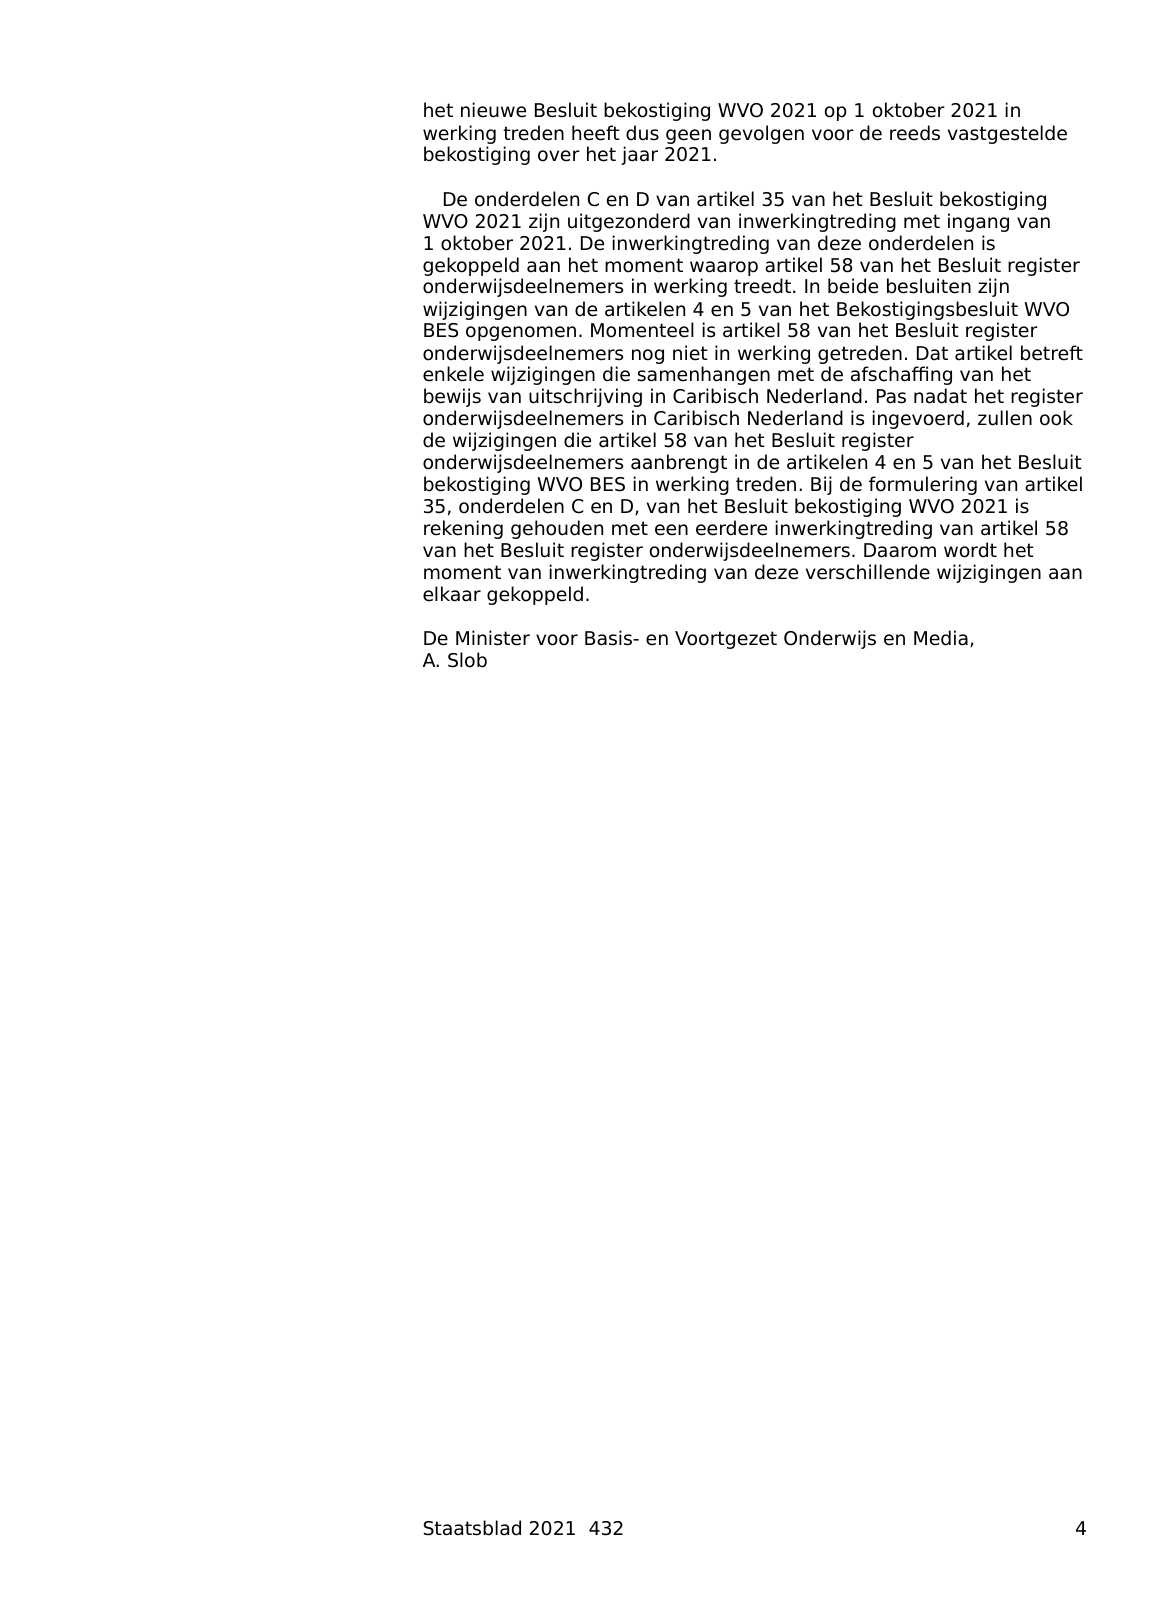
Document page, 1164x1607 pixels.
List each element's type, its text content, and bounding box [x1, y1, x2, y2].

text De Minister voor Basis- en Voortgezet Onderwijs en Media, A. Slob [422, 628, 1087, 672]
text De onderdelen C en D van artikel 35 van het Besluit bekostiging WVO 2021 zijn uitgezonderd van inwerkingtreding met ingang van 1 oktober 2021. De inwerkingtreding van deze onderdelen is gekoppeld aan het moment waarop artikel 58 van het Besluit register onderwijsdeelnemers in werking treedt. In beide besluiten zijn wijzigingen van de artikelen 4 en 5 van het Bekostigingsbesluit WVO BES opgenomen. Momenteel is artikel 58 van het Besluit register onderwijsdeelnemers nog niet in werking getreden. Dat artikel betreft enkele wijzigingen die samenhangen met de afschaffing van het bewijs van uitschrijving in Caribisch Nederland. Pas nadat het register onderwijsdeelnemers in Caribisch Nederland is ingevoerd, zullen ook de wijzigingen die artikel 58 van het Besluit register onderwijsdeelnemers aanbrengt in de artikelen 4 en 5 van het Besluit bekostiging WVO BES in werking treden. Bij de formulering van artikel 35, onderdelen C en D, van het Besluit bekostiging WVO 2021 is rekening gehouden met een eerdere inwerkingtreding van artikel 58 van het Besluit register onderwijsdeelnemers. Daarom wordt het moment van inwerkingtreding van deze verschillende wijzigingen aan elkaar gekoppeld. [422, 188, 1087, 606]
text het nieuwe Besluit bekostiging WVO 2021 op 1 oktober 2021 in werking treden heeft dus geen gevolgen voor de reeds vastgestelde bekostiging over het jaar 2021. [422, 100, 1087, 166]
